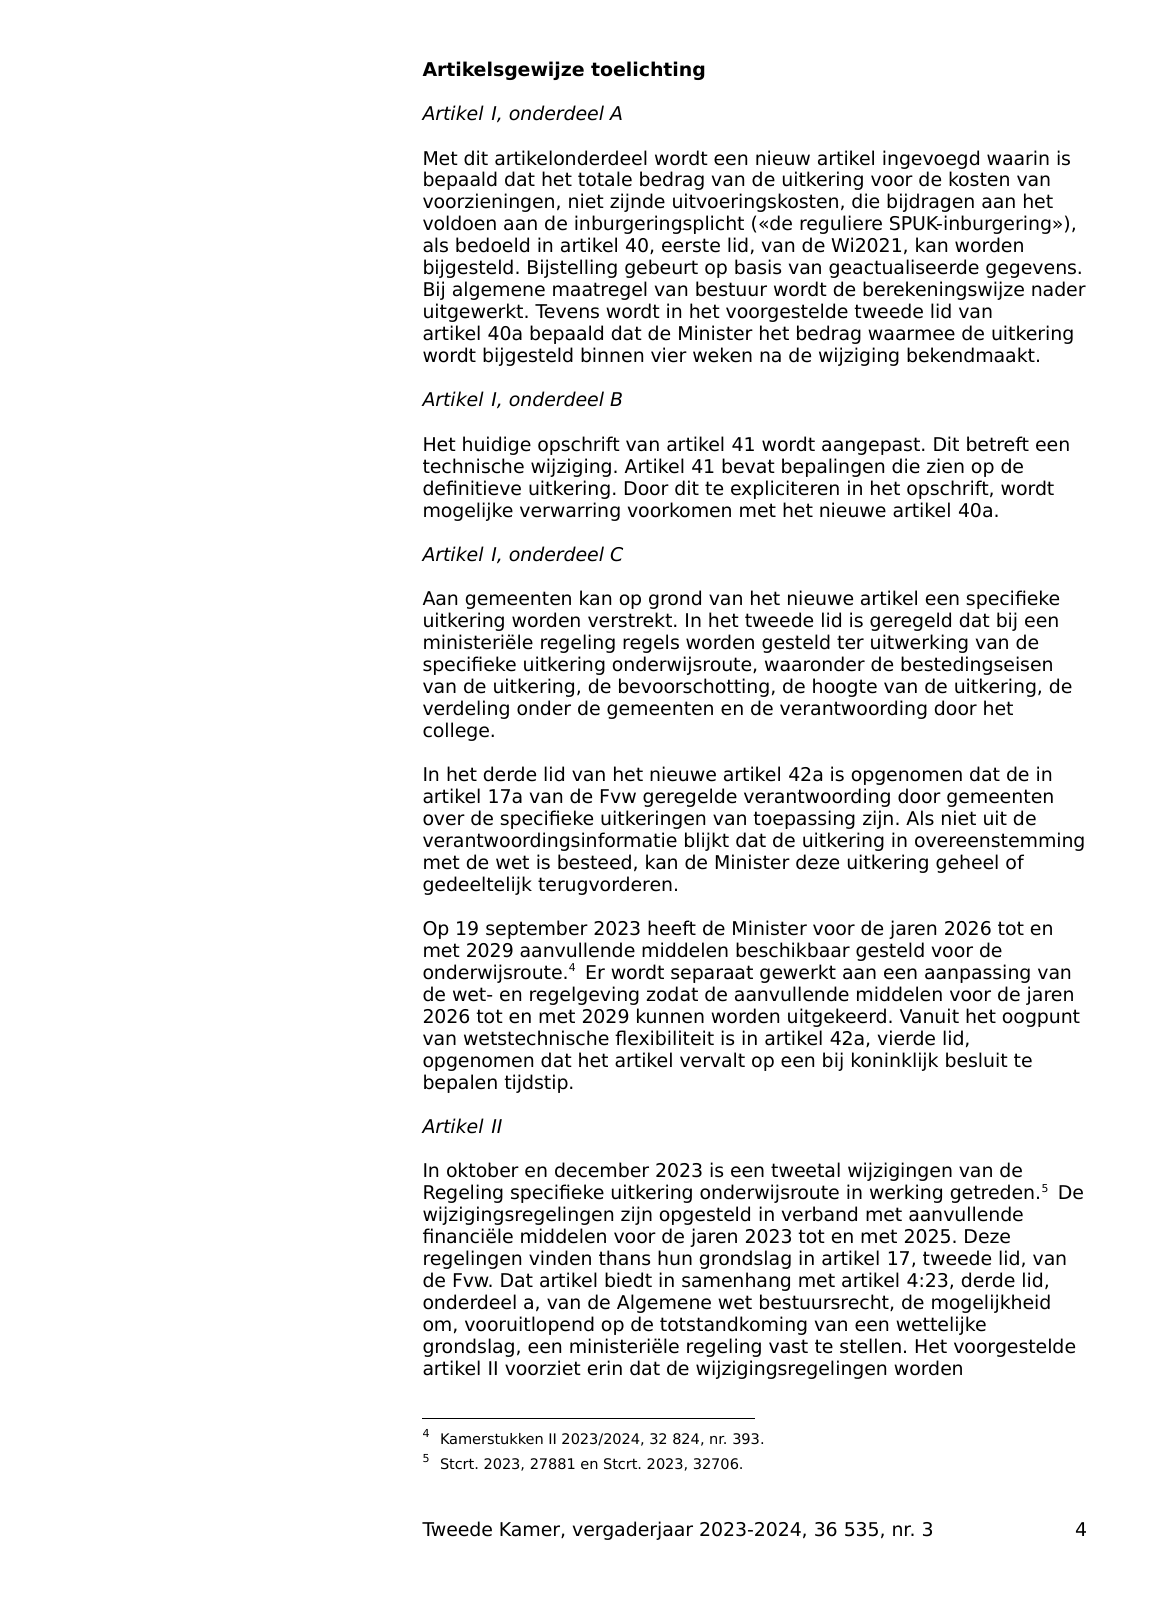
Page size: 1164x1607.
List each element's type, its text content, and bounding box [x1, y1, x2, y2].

text Kamerstukken II 2023/2024, 32 824, nr. 393. [422, 1427, 1087, 1449]
text Stcrt. 2023, 27881 en Stcrt. 2023, 32706. [422, 1452, 1087, 1474]
text Het huidige opschrift van artikel 41 wordt aangepast. Dit betreft een technische wijziging. Artikel 41 bevat bepalingen die zien op de definitieve uitkering. Door dit te expliciteren in het opschrift, wordt mogelijke verwarring voorkomen met het nieuwe artikel 40a. [422, 433, 1087, 521]
subtitle Artikelsgewijze toelichting [422, 59, 1087, 81]
subtitle Artikel I, onderdeel B [422, 389, 1087, 411]
text In het derde lid van het nieuwe artikel 42a is opgenomen dat de in artikel 17a van de Fvw geregelde verantwoording door gemeenten over de specifieke uitkeringen van toepassing zijn. Als niet uit de verantwoordingsinformatie blijkt dat de uitkering in overeenstemming met de wet is besteed, kan de Minister deze uitkering geheel of gedeeltelijk terugvorderen. [422, 764, 1087, 896]
subtitle Artikel II [422, 1116, 1087, 1138]
text Met dit artikelonderdeel wordt een nieuw artikel ingevoegd waarin is bepaald dat het totale bedrag van de uitkering voor de kosten van voorzieningen, niet zijnde uitvoeringskosten, die bijdragen aan het voldoen aan de inburgeringsplicht («de reguliere SPUK-inburgering»), als bedoeld in artikel 40, eerste lid, van de Wi2021, kan worden bijgesteld. Bijstelling gebeurt op basis van geactualiseerde gegevens. Bij algemene maatregel van bestuur wordt de berekeningswijze nader uitgewerkt. Tevens wordt in het voorgestelde tweede lid van artikel 40a bepaald dat de Minister het bedrag waarmee de uitkering wordt bijgesteld binnen vier weken na de wijziging bekendmaakt. [422, 147, 1087, 367]
text In oktober en december 2023 is een tweetal wijzigingen van de Regeling specifieke uitkering onderwijsroute in werking getreden. De wijzigingsregelingen zijn opgesteld in verband met aanvullende financiële middelen voor de jaren 2023 tot en met 2025. Deze regelingen vinden thans hun grondslag in artikel 17, tweede lid, van de Fvw. Dat artikel biedt in samenhang met artikel 4:23, derde lid, onderdeel a, van de Algemene wet bestuursrecht, de mogelijkheid om, vooruitlopend op de totstandkoming van een wettelijke grondslag, een ministeriële regeling vast te stellen. Het voorgestelde artikel II voorziet erin dat de wijzigingsregelingen worden [422, 1160, 1087, 1380]
subtitle Artikel I, onderdeel C [422, 544, 1087, 566]
text Op 19 september 2023 heeft de Minister voor de jaren 2026 tot en met 2029 aanvullende middelen beschikbaar gesteld voor de onderwijsroute. Er wordt separaat gewerkt aan een aanpassing van de wet- en regelgeving zodat de aanvullende middelen voor de jaren 2026 tot en met 2029 kunnen worden uitgekeerd. Vanuit het oogpunt van wetstechnische flexibiliteit is in artikel 42a, vierde lid, opgenomen dat het artikel vervalt op een bij koninklijk besluit te bepalen tijdstip. [422, 918, 1087, 1094]
text Aan gemeenten kan op grond van het nieuwe artikel een specifieke uitkering worden verstrekt. In het tweede lid is geregeld dat bij een ministeriële regeling regels worden gesteld ter uitwerking van de specifieke uitkering onderwijsroute, waaronder de bestedingseisen van de uitkering, de bevoorschotting, de hoogte van de uitkering, de verdeling onder de gemeenten en de verantwoording door het college. [422, 588, 1087, 742]
subtitle Artikel I, onderdeel A [422, 103, 1087, 125]
